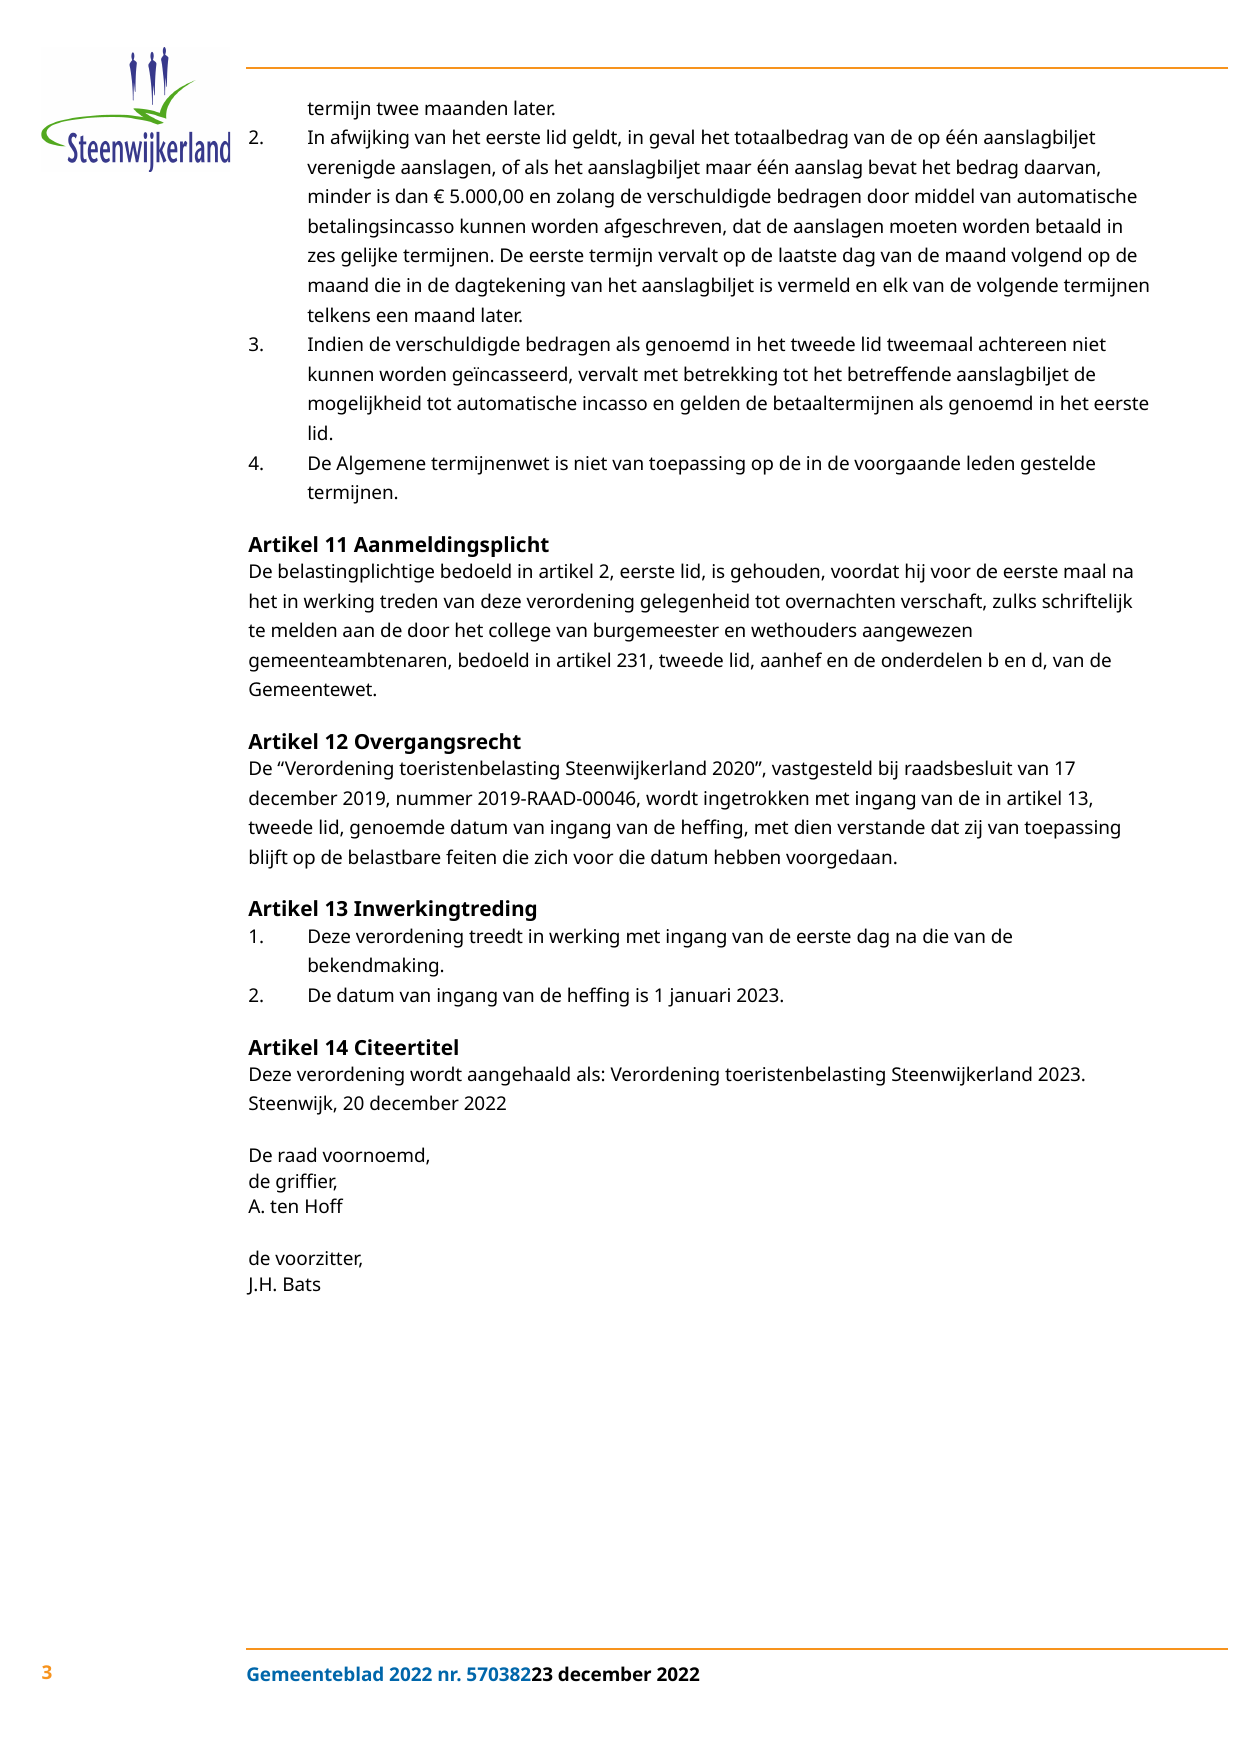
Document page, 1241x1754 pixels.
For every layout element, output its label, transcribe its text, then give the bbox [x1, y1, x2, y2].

list In afwijking van het eerste lid geldt, in geval het totaalbedrag van de op één aanslagbiljet verenigde aanslagen, of als het aanslagbiljet maar één aanslag bevat het bedrag daarvan, minder is dan € 5.000,00 en zolang de verschuldigde bedragen door middel van automatische betalingsincasso kunnen worden afgeschreven, dat de aanslagen moeten worden betaald in zes gelijke termijnen. De eerste termijn vervalt op de laatste dag van de maand volgend op de maand die in de dagtekening van het aanslagbiljet is vermeld en elk van de volgende termijnen telkens een maand later. [248, 124, 1152, 328]
list Indien de verschuldigde bedragen als genoemd in het tweede lid tweemaal achtereen niet kunnen worden geïncasseerd, vervalt met betrekking tot het betreffende aanslagbiljet de mogelijkheid tot automatische incasso en gelden de betaaltermijnen als genoemd in het eerste lid. [248, 331, 1152, 446]
text Artikel 13 Inwerkingtreding [248, 894, 1152, 923]
text De raad voornoemd, [248, 1142, 1152, 1168]
list De Algemene termijnenwet is niet van toepassing op de in de voorgaande leden gestelde termijnen. [248, 450, 1152, 505]
text De “Verordening toeristenbelasting Steenwijkerland 2020”, vastgesteld bij raadsbesluit van 17 december 2019, nummer 2019-RAAD-00046, wordt ingetrokken met ingang van de in artikel 13, tweede lid, genoemde datum van ingang van de heffing, met dien verstande dat zij van toepassing blijft op de belastbare feiten die zich voor die datum hebben voorgedaan. [248, 755, 1152, 870]
list Deze verordening treedt in werking met ingang van de eerste dag na die van de bekendmaking. [248, 923, 1152, 978]
text A. ten Hoff [248, 1193, 1152, 1219]
text Artikel 12 Overgangsrecht [248, 727, 1152, 755]
text Artikel 11 Aanmeldingsplicht [248, 530, 1152, 558]
text Steenwijk, 20 december 2022 [248, 1091, 1152, 1116]
text Deze verordening wordt aangehaald als: Verordening toeristenbelasting Steenwijkerland 2023. [248, 1061, 1152, 1087]
list De datum van ingang van de heffing is 1 januari 2023. [248, 982, 1152, 1008]
text J.H. Bats [248, 1271, 1152, 1296]
text De belastingplichtige bedoeld in artikel 2, eerste lid, is gehouden, voordat hij voor de eerste maal na het in werking treden van deze verordening gelegenheid tot overnachten verschaft, zulks schriftelijk te melden aan de door het college van burgemeester en wethouders aangewezen gemeenteambtenaren, bedoeld in artikel 231, tweede lid, aanhef en de onderdelen b en d, van de Gemeentewet. [248, 558, 1152, 702]
text de voorzitter, [248, 1245, 1152, 1271]
text Artikel 14 Citeertitel [248, 1033, 1152, 1061]
text de griffier, [248, 1168, 1152, 1193]
list termijn twee maanden later. [248, 95, 1152, 121]
picture [41, 47, 231, 172]
